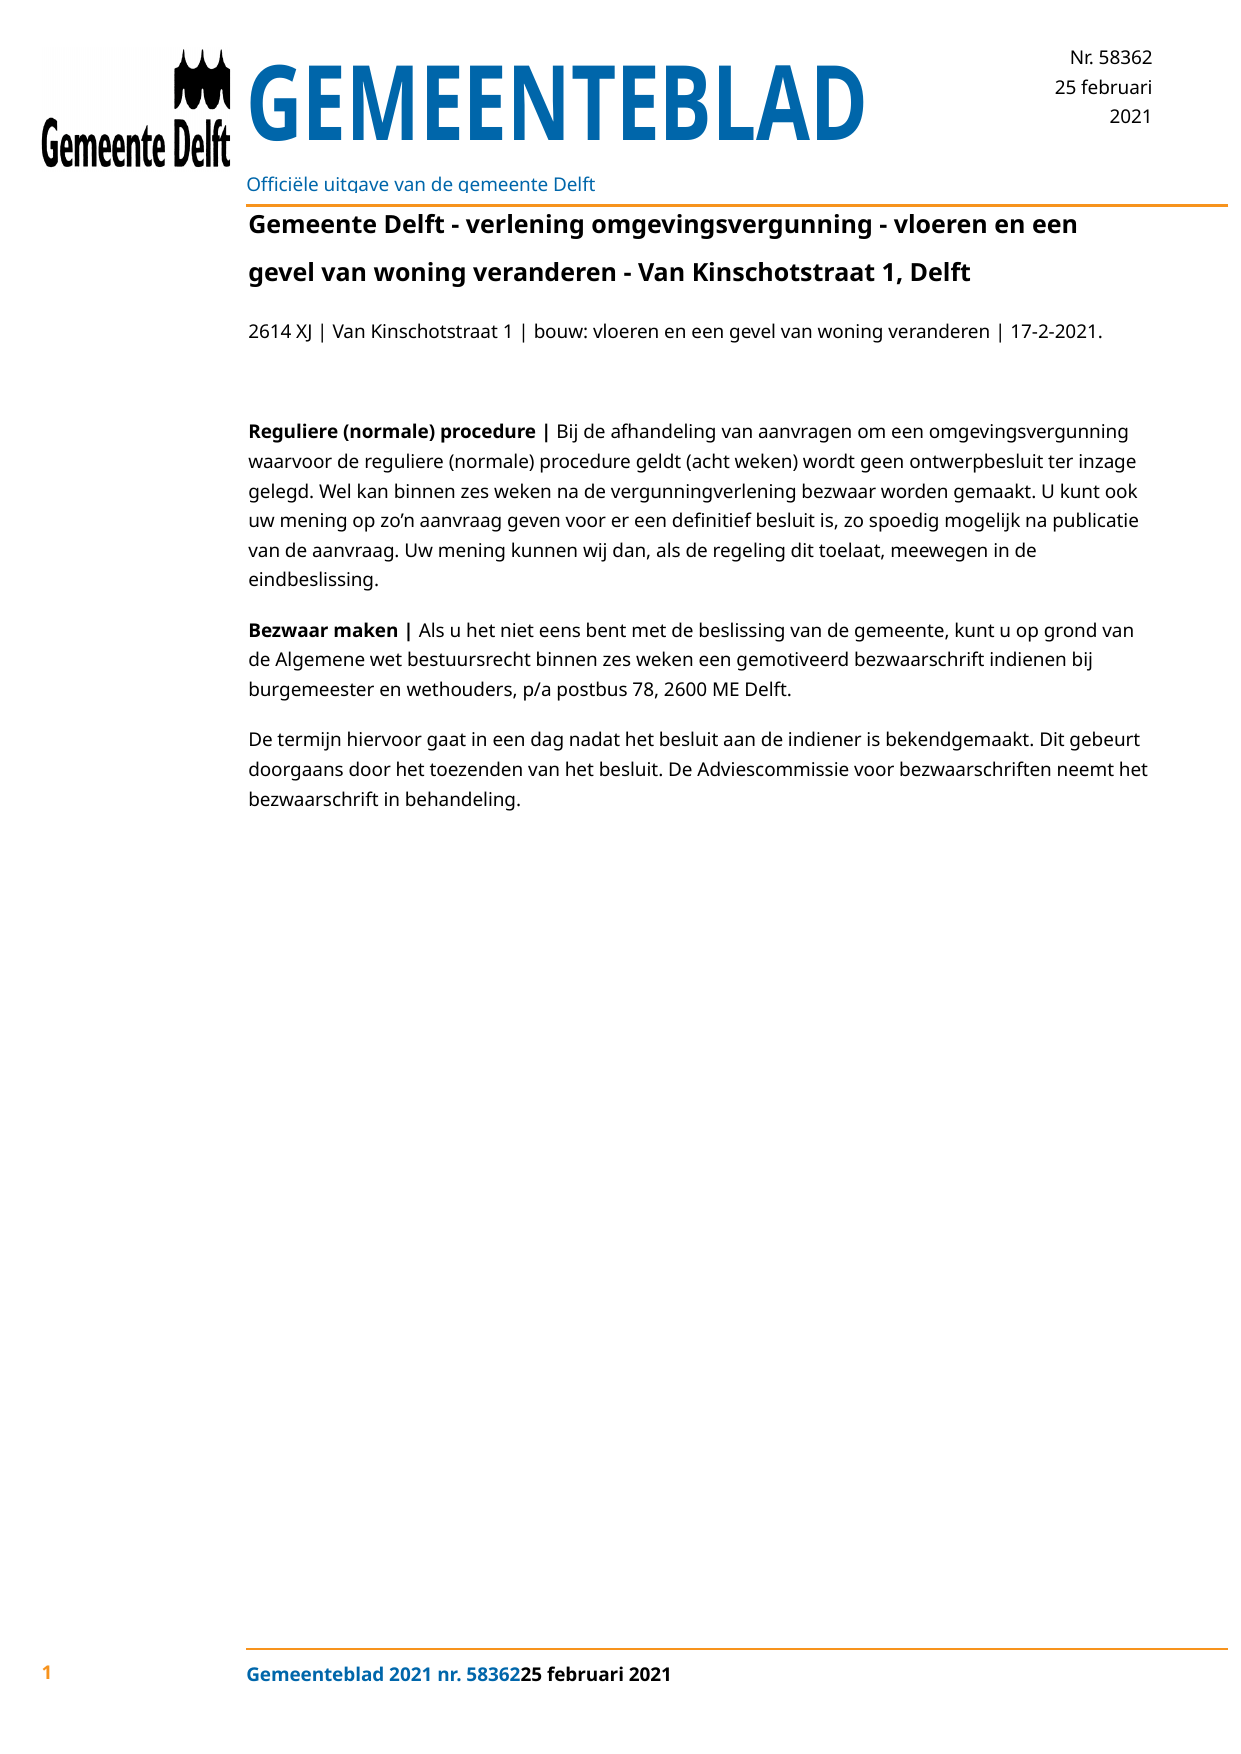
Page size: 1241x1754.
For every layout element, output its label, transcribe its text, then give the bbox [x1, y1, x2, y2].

text Bezwaar maken | Als u het niet eens bent met de beslissing van de gemeente, kunt u op grond van de Algemene wet bestuursrecht binnen zes weken een gemotiveerd bezwaarschrift indienen bij burgemeester en wethouders, p/a postbus 78, 2600 ME Delft. [248, 617, 1152, 702]
picture [41, 47, 231, 172]
text De termijn hiervoor gaat in een dag nadat het besluit aan de indiener is bekendgemaakt. Dit gebeurt doorgaans door het toezenden van het besluit. De Adviescommissie voor bezwaarschriften neemt het bezwaarschrift in behandeling. [248, 727, 1152, 812]
text Reguliere (normale) procedure | Bij de afhandeling van aanvragen om een omgevingsvergunning waarvoor de reguliere (normale) procedure geldt (acht weken) wordt geen ontwerpbesluit ter inzage gelegd. Wel kan binnen zes weken na de vergunningverlening bezwaar worden gemaakt. U kunt ook uw mening op zo’n aanvraag geven voor er een definitief besluit is, zo spoedig mogelijk na publicatie van de aanvraag. Uw mening kunnen wij dan, als de regeling dit toelaat, meewegen in de eindbeslissing. [248, 419, 1152, 592]
text 2614 XJ | Van Kinschotstraat 1 | bouw: vloeren en een gevel van woning veranderen | 17-2-2021. [248, 318, 1152, 344]
text Gemeente Delft - verlening omgevingsvergunning - vloeren en een gevel van woning veranderen - Van Kinschotstraat 1, Delft [248, 207, 1152, 288]
